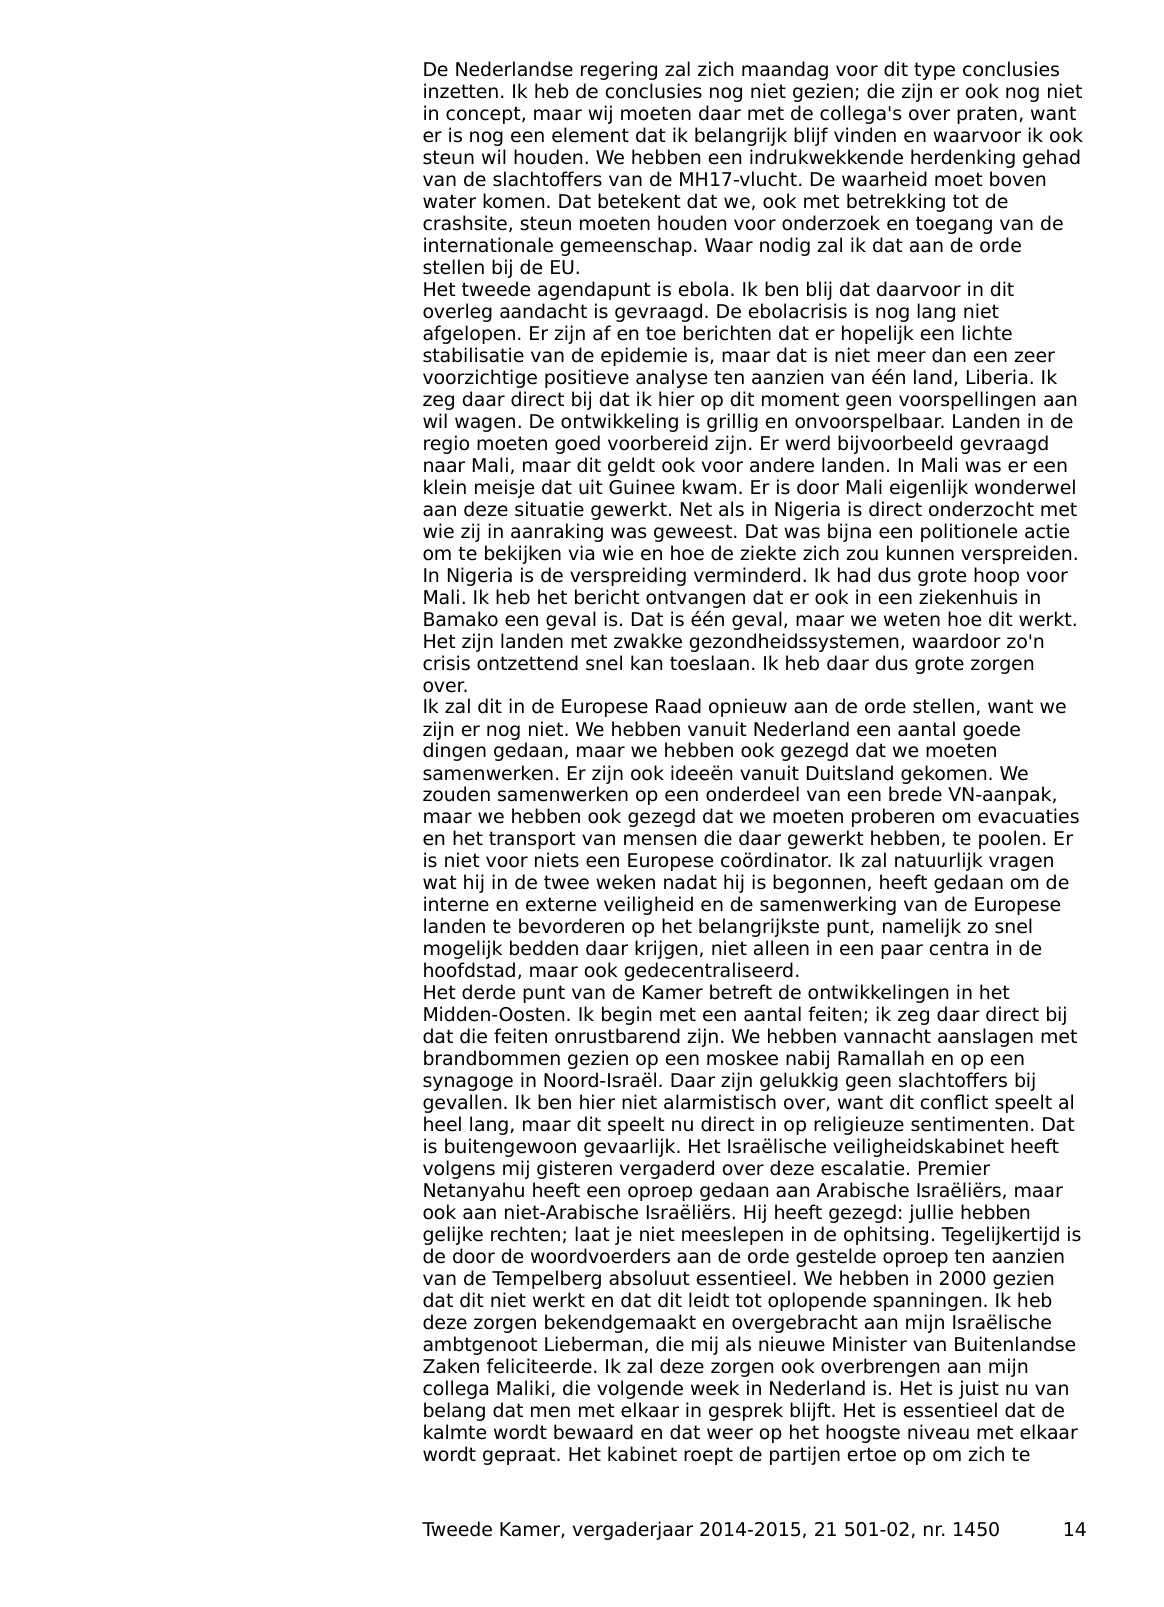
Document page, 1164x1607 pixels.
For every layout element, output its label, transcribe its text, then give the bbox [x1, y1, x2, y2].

text Ik zal dit in de Europese Raad opnieuw aan de orde stellen, want we zijn er nog niet. We hebben vanuit Nederland een aantal goede dingen gedaan, maar we hebben ook gezegd dat we moeten samenwerken. Er zijn ook ideeën vanuit Duitsland gekomen. We zouden samenwerken op een onderdeel van een brede VN-aanpak, maar we hebben ook gezegd dat we moeten proberen om evacuaties en het transport van mensen die daar gewerkt hebben, te poolen. Er is niet voor niets een Europese coördinator. Ik zal natuurlijk vragen wat hij in de twee weken nadat hij is begonnen, heeft gedaan om de interne en externe veiligheid en de samenwerking van de Europese landen te bevorderen op het belangrijkste punt, namelijk zo snel mogelijk bedden daar krijgen, niet alleen in een paar centra in de hoofdstad, maar ook gedecentraliseerd. [422, 696, 1087, 982]
text Het tweede agendapunt is ebola. Ik ben blij dat daarvoor in dit overleg aandacht is gevraagd. De ebolacrisis is nog lang niet afgelopen. Er zijn af en toe berichten dat er hopelijk een lichte stabilisatie van de epidemie is, maar dat is niet meer dan een zeer voorzichtige positieve analyse ten aanzien van één land, Liberia. Ik zeg daar direct bij dat ik hier op dit moment geen voorspellingen aan wil wagen. De ontwikkeling is grillig en onvoorspelbaar. Landen in de regio moeten goed voorbereid zijn. Er werd bijvoorbeeld gevraagd naar Mali, maar dit geldt ook voor andere landen. In Mali was er een klein meisje dat uit Guinee kwam. Er is door Mali eigenlijk wonderwel aan deze situatie gewerkt. Net als in Nigeria is direct onderzocht met wie zij in aanraking was geweest. Dat was bijna een politionele actie om te bekijken via wie en hoe de ziekte zich zou kunnen verspreiden. In Nigeria is de verspreiding verminderd. Ik had dus grote hoop voor Mali. Ik heb het bericht ontvangen dat er ook in een ziekenhuis in Bamako een geval is. Dat is één geval, maar we weten hoe dit werkt. Het zijn landen met zwakke gezondheidssystemen, waardoor zo'n crisis ontzettend snel kan toeslaan. Ik heb daar dus grote zorgen over. [422, 279, 1087, 696]
text De Nederlandse regering zal zich maandag voor dit type conclusies inzetten. Ik heb de conclusies nog niet gezien; die zijn er ook nog niet in concept, maar wij moeten daar met de collega's over praten, want er is nog een element dat ik belangrijk blijf vinden en waarvoor ik ook steun wil houden. We hebben een indrukwekkende herdenking gehad van de slachtoffers van de MH17-vlucht. De waarheid moet boven water komen. Dat betekent dat we, ook met betrekking tot de crashsite, steun moeten houden voor onderzoek en toegang van de internationale gemeenschap. Waar nodig zal ik dat aan de orde stellen bij de EU. [422, 59, 1087, 279]
text Het derde punt van de Kamer betreft de ontwikkelingen in het Midden-Oosten. Ik begin met een aantal feiten; ik zeg daar direct bij dat die feiten onrustbarend zijn. We hebben vannacht aanslagen met brandbommen gezien op een moskee nabij Ramallah en op een synagoge in Noord-Israël. Daar zijn gelukkig geen slachtoffers bij gevallen. Ik ben hier niet alarmistisch over, want dit conflict speelt al heel lang, maar dit speelt nu direct in op religieuze sentimenten. Dat is buitengewoon gevaarlijk. Het Israëlische veiligheidskabinet heeft volgens mij gisteren vergaderd over deze escalatie. Premier Netanyahu heeft een oproep gedaan aan Arabische Israëliërs, maar ook aan niet-Arabische Israëliërs. Hij heeft gezegd: jullie hebben gelijke rechten; laat je niet meeslepen in de ophitsing. Tegelijkertijd is de door de woordvoerders aan de orde gestelde oproep ten aanzien van de Tempelberg absoluut essentieel. We hebben in 2000 gezien dat dit niet werkt en dat dit leidt tot oplopende spanningen. Ik heb deze zorgen bekendgemaakt en overgebracht aan mijn Israëlische ambtgenoot Lieberman, die mij als nieuwe Minister van Buitenlandse Zaken feliciteerde. Ik zal deze zorgen ook overbrengen aan mijn collega Maliki, die volgende week in Nederland is. Het is juist nu van belang dat men met elkaar in gesprek blijft. Het is essentieel dat de kalmte wordt bewaard en dat weer op het hoogste niveau met elkaar wordt gepraat. Het kabinet roept de partijen ertoe op om zich te [422, 982, 1087, 1466]
